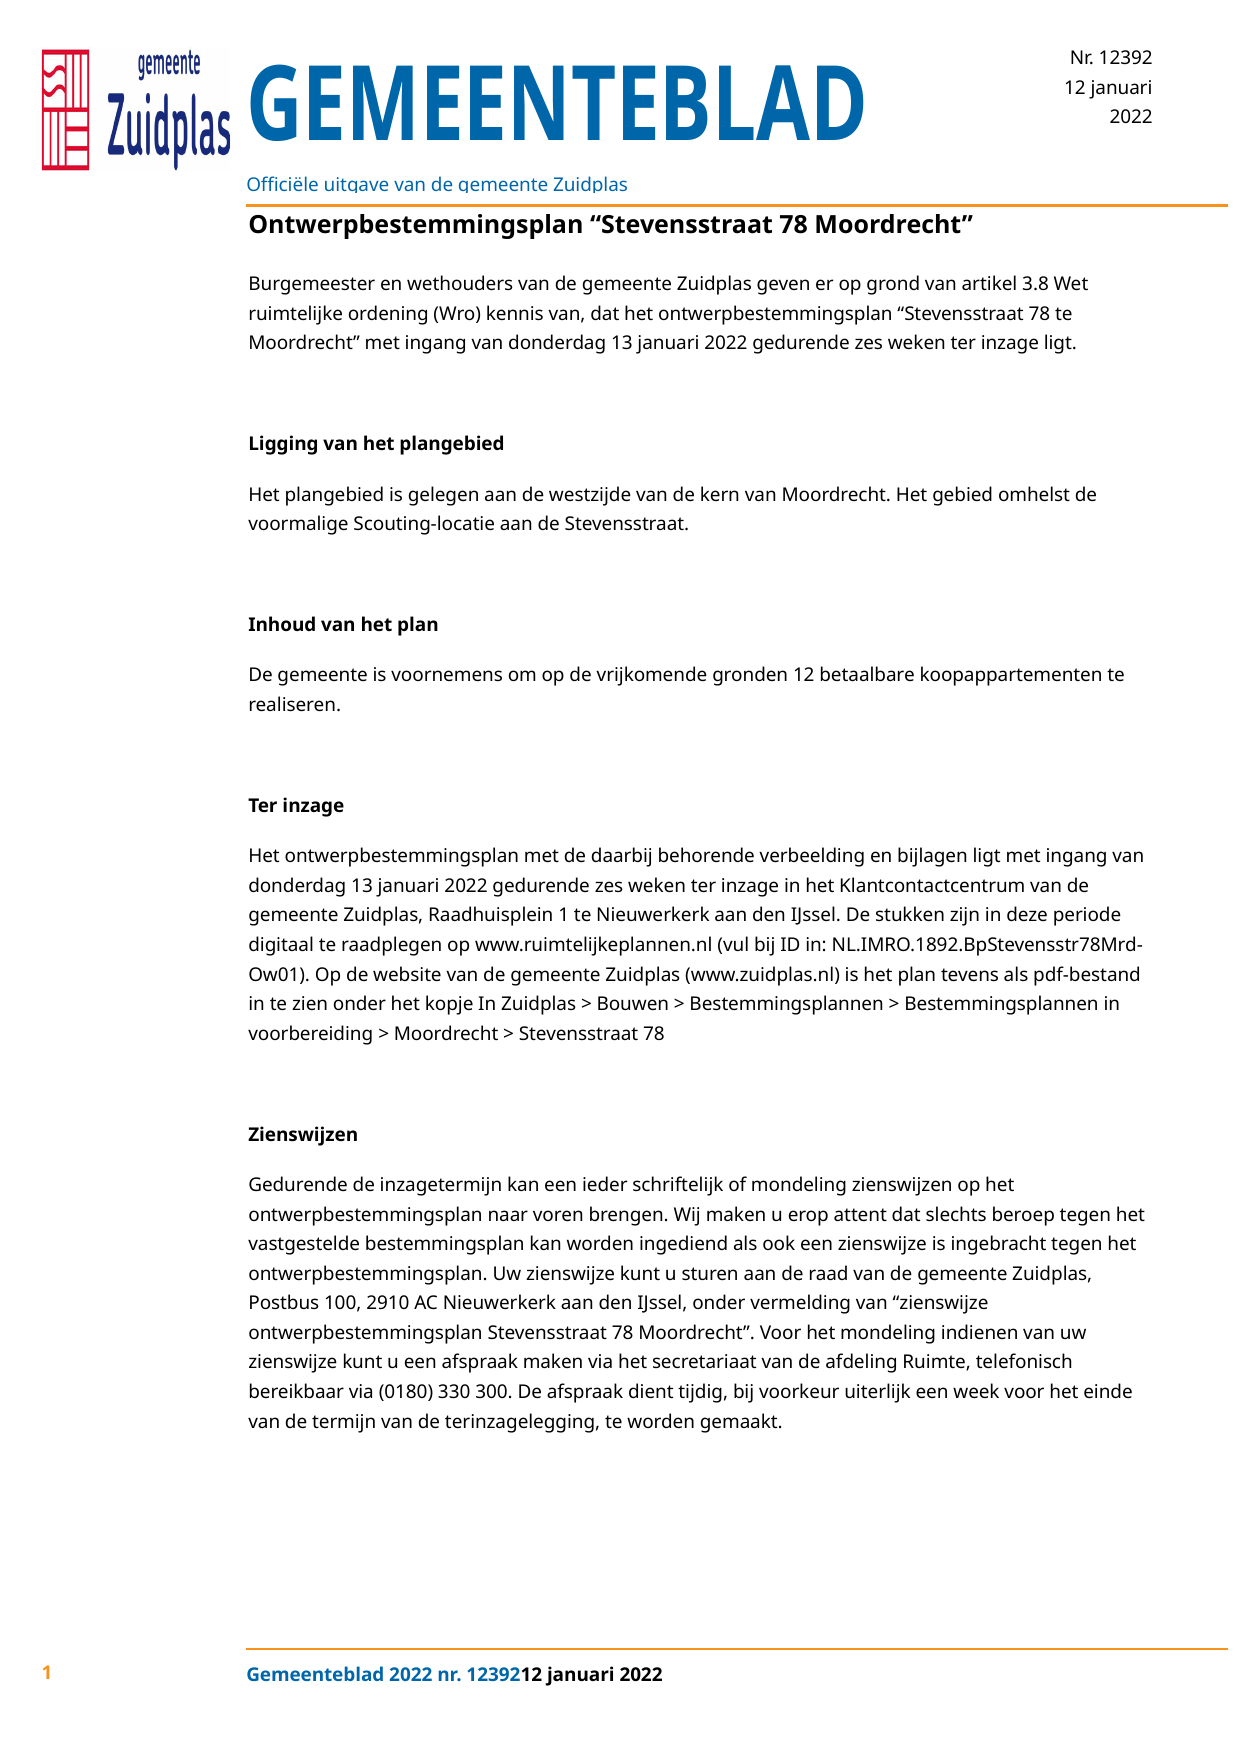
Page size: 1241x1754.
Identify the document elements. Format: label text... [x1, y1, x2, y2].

text Zienswijzen [248, 1121, 1152, 1146]
text Het plangebied is gelegen aan de westzijde van de kern van Moordrecht. Het gebied omhelst de voormalige Scouting-locatie aan de Stevensstraat. [248, 481, 1152, 536]
text Ter inzage [248, 792, 1152, 818]
text Gedurende de inzagetermijn kan een ieder schriftelijk of mondeling zienswijzen op het ontwerpbestemmingsplan naar voren brengen. Wij maken u erop attent dat slechts beroep tegen het vastgestelde bestemmingsplan kan worden ingediend als ook een zienswijze is ingebracht tegen het ontwerpbestemmingsplan. Uw zienswijze kunt u sturen aan de raad van de gemeente Zuidplas, Postbus 100, 2910 AC Nieuwerkerk aan den IJssel, onder vermelding van “zienswijze ontwerpbestemmingsplan Stevensstraat 78 Moordrecht”. Voor het mondeling indienen van uw zienswijze kunt u een afspraak maken via het secretariaat van de afdeling Ruimte, telefonisch bereikbaar via (0180) 330 300. De afspraak dient tijdig, bij voorkeur uiterlijk een week voor het einde van de termijn van de terinzagelegging, te worden gemaakt. [248, 1171, 1152, 1433]
text Ontwerpbestemmingsplan “Stevensstraat 78 Moordrecht” [248, 207, 1152, 241]
text Burgemeester en wethouders van de gemeente Zuidplas geven er op grond van artikel 3.8 Wet ruimtelijke ordening (Wro) kennis van, dat het ontwerpbestemmingsplan “Stevensstraat 78 te Moordrecht” met ingang van donderdag 13 januari 2022 gedurende zes weken ter inzage ligt. [248, 270, 1152, 355]
text De gemeente is voornemens om op de vrijkomende gronden 12 betaalbare koopappartementen te realiseren. [248, 662, 1152, 717]
text Inhoud van het plan [248, 611, 1152, 637]
text Het ontwerpbestemmingsplan met de daarbij behorende verbeelding en bijlagen ligt met ingang van donderdag 13 januari 2022 gedurende zes weken ter inzage in het Klantcontactcentrum van de gemeente Zuidplas, Raadhuisplein 1 te Nieuwerkerk aan den IJssel. De stukken zijn in deze periode digitaal te raadplegen op www.ruimtelijkeplannen.nl (vul bij ID in: NL.IMRO.1892.BpStevensstr78Mrd-Ow01). Op de website van de gemeente Zuidplas (www.zuidplas.nl) is het plan tevens als pdf-bestand in te zien onder het kopje In Zuidplas > Bouwen > Bestemmingsplannen > Bestemmingsplannen in voorbereiding > Moordrecht > Stevensstraat 78 [248, 842, 1152, 1046]
text Ligging van het plangebied [248, 430, 1152, 456]
picture [41, 47, 231, 172]
